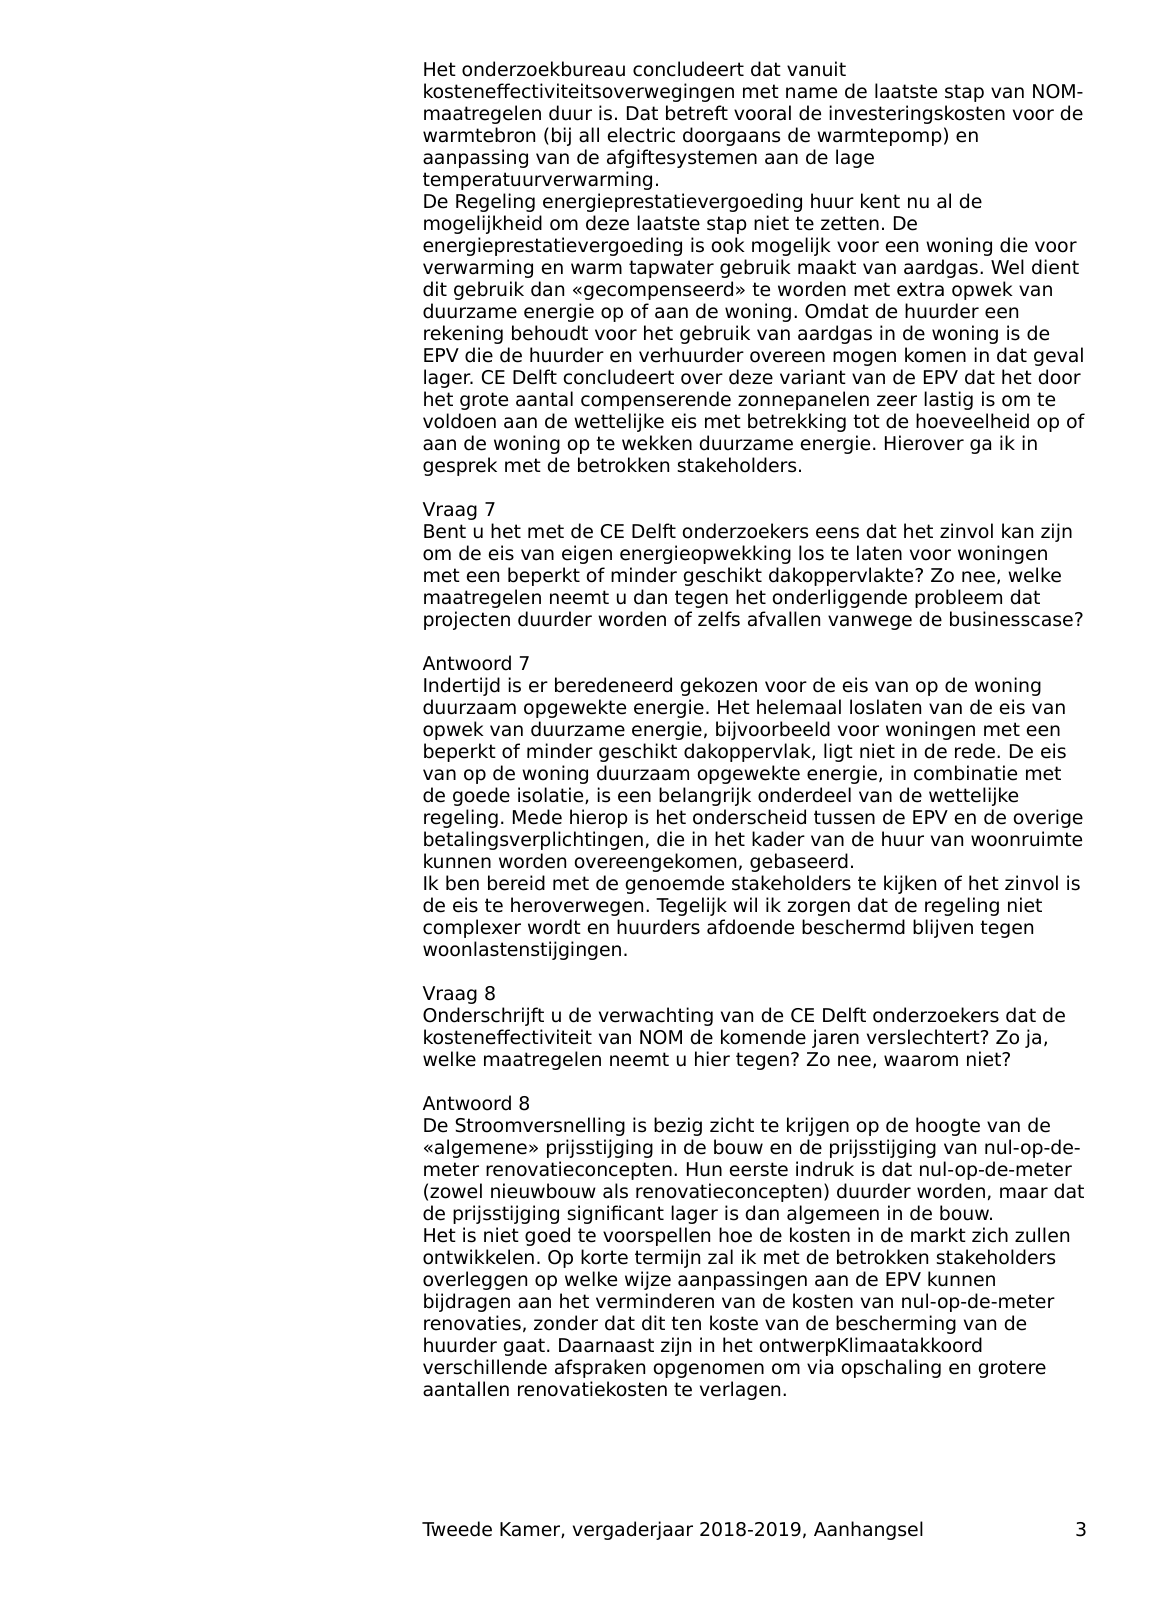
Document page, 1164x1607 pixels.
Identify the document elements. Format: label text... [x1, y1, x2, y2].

text Vraag 8 [422, 983, 1087, 1005]
text De Stroomversnelling is bezig zicht te krijgen op de hoogte van de «algemene» prijsstijging in de bouw en de prijsstijging van nul-op-de-meter renovatieconcepten. Hun eerste indruk is dat nul-op-de-meter (zowel nieuwbouw als renovatieconcepten) duurder worden, maar dat de prijsstijging significant lager is dan algemeen in de bouw. [422, 1115, 1087, 1225]
text Indertijd is er beredeneerd gekozen voor de eis van op de woning duurzaam opgewekte energie. Het helemaal loslaten van de eis van opwek van duurzame energie, bijvoorbeeld voor woningen met een beperkt of minder geschikt dakoppervlak, ligt niet in de rede. De eis van op de woning duurzaam opgewekte energie, in combinatie met de goede isolatie, is een belangrijk onderdeel van de wettelijke regeling. Mede hierop is het onderscheid tussen de EPV en de overige betalingsverplichtingen, die in het kader van de huur van woonruimte kunnen worden overeengekomen, gebaseerd. [422, 675, 1087, 873]
text Ik ben bereid met de genoemde stakeholders te kijken of het zinvol is de eis te heroverwegen. Tegelijk wil ik zorgen dat de regeling niet complexer wordt en huurders afdoende beschermd blijven tegen woonlastenstijgingen. [422, 873, 1087, 961]
text Antwoord 8 [422, 1093, 1087, 1115]
text Onderschrijft u de verwachting van de CE Delft onderzoekers dat de kosteneffectiviteit van NOM de komende jaren verslechtert? Zo ja, welke maatregelen neemt u hier tegen? Zo nee, waarom niet? [422, 1005, 1087, 1071]
text Vraag 7 [422, 499, 1087, 521]
text De Regeling energieprestatievergoeding huur kent nu al de mogelijkheid om deze laatste stap niet te zetten. De energieprestatievergoeding is ook mogelijk voor een woning die voor verwarming en warm tapwater gebruik maakt van aardgas. Wel dient dit gebruik dan «gecompenseerd» te worden met extra opwek van duurzame energie op of aan de woning. Omdat de huurder een rekening behoudt voor het gebruik van aardgas in de woning is de EPV die de huurder en verhuurder overeen mogen komen in dat geval lager. CE Delft concludeert over deze variant van de EPV dat het door het grote aantal compenserende zonnepanelen zeer lastig is om te voldoen aan de wettelijke eis met betrekking tot de hoeveelheid op of aan de woning op te wekken duurzame energie. Hierover ga ik in gesprek met de betrokken stakeholders. [422, 191, 1087, 477]
text Het is niet goed te voorspellen hoe de kosten in de markt zich zullen ontwikkelen. Op korte termijn zal ik met de betrokken stakeholders overleggen op welke wijze aanpassingen aan de EPV kunnen bijdragen aan het verminderen van de kosten van nul-op-de-meter renovaties, zonder dat dit ten koste van de bescherming van de huurder gaat. Daarnaast zijn in het ontwerpKlimaatakkoord verschillende afspraken opgenomen om via opschaling en grotere aantallen renovatiekosten te verlagen. [422, 1225, 1087, 1401]
text Bent u het met de CE Delft onderzoekers eens dat het zinvol kan zijn om de eis van eigen energieopwekking los te laten voor woningen met een beperkt of minder geschikt dakoppervlakte? Zo nee, welke maatregelen neemt u dan tegen het onderliggende probleem dat projecten duurder worden of zelfs afvallen vanwege de businesscase? [422, 521, 1087, 631]
text Het onderzoekbureau concludeert dat vanuit kosteneffectiviteitsoverwegingen met name de laatste stap van NOM-maatregelen duur is. Dat betreft vooral de investeringskosten voor de warmtebron (bij all electric doorgaans de warmtepomp) en aanpassing van de afgiftesystemen aan de lage temperatuurverwarming. [422, 59, 1087, 191]
text Antwoord 7 [422, 653, 1087, 675]
